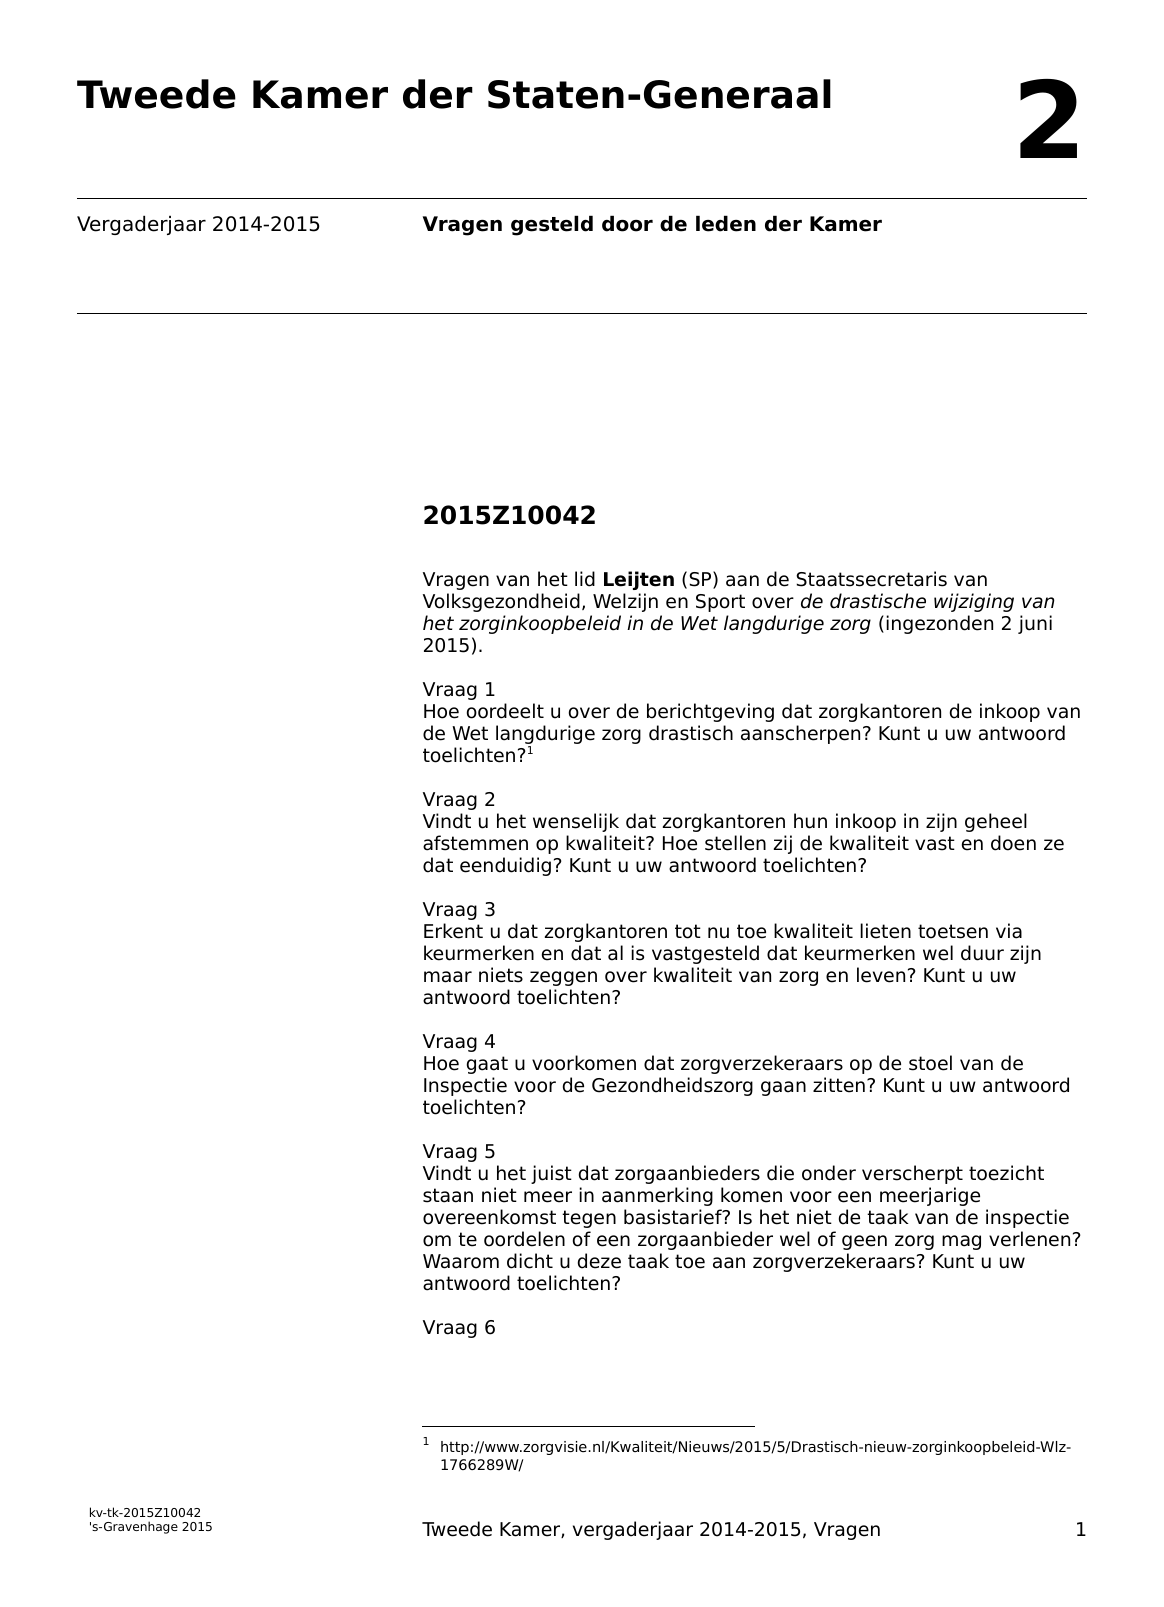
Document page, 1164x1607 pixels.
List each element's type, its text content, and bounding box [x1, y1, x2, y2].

text Vraag 4 [422, 1031, 1087, 1053]
text http://www.zorgvisie.nl/Kwaliteit/Nieuws/2015/5/Drastisch-nieuw-zorginkoopbeleid-Wlz-1766289W/ [422, 1435, 1087, 1474]
text Vraag 1 [422, 679, 1087, 701]
text Vragen van het lid Leijten (SP) aan de Staatssecretaris van Volksgezondheid, Welzijn en Sport over de drastische wijziging van het zorginkoopbeleid in de Wet langdurige zorg (ingezonden 2 juni 2015). [422, 569, 1087, 657]
text Erkent u dat zorgkantoren tot nu toe kwaliteit lieten toetsen via keurmerken en dat al is vastgesteld dat keurmerken wel duur zijn maar niets zeggen over kwaliteit van zorg en leven? Kunt u uw antwoord toelichten? [422, 921, 1087, 1009]
text Hoe gaat u voorkomen dat zorgverzekeraars op de stoel van de Inspectie voor de Gezondheidszorg gaan zitten? Kunt u uw antwoord toelichten? [422, 1053, 1087, 1119]
text Vraag 3 [422, 899, 1087, 921]
text Vindt u het juist dat zorgaanbieders die onder verscherpt toezicht staan niet meer in aanmerking komen voor een meerjarige overeenkomst tegen basistarief? Is het niet de taak van de inspectie om te oordelen of een zorgaanbieder wel of geen zorg mag verlenen? Waarom dicht u deze taak toe aan zorgverzekeraars? Kunt u uw antwoord toelichten? [422, 1163, 1087, 1295]
text Hoe oordeelt u over de berichtgeving dat zorgkantoren de inkoop van de Wet langdurige zorg drastisch aanscherpen? Kunt u uw antwoord toelichten? [422, 701, 1087, 767]
text 2015Z10042 [422, 501, 1087, 531]
table_header 2 [886, 59, 1087, 198]
text Vindt u het wenselijk dat zorgkantoren hun inkoop in zijn geheel afstemmen op kwaliteit? Hoe stellen zij de kwaliteit vast en doen ze dat eenduidig? Kunt u uw antwoord toelichten? [422, 811, 1087, 877]
text Vraag 5 [422, 1141, 1087, 1163]
table_cell Vragen gesteld door de leden der Kamer [422, 199, 1087, 313]
table_cell Vergaderjaar 2014-2015 [77, 199, 422, 313]
text Vraag 6 [422, 1317, 1087, 1339]
text kv-tk-2015Z10042 [88, 1506, 323, 1520]
text 's-Gravenhage 2015 [88, 1520, 323, 1534]
table_header Tweede Kamer der Staten-Generaal [77, 59, 886, 198]
text Vraag 2 [422, 789, 1087, 811]
